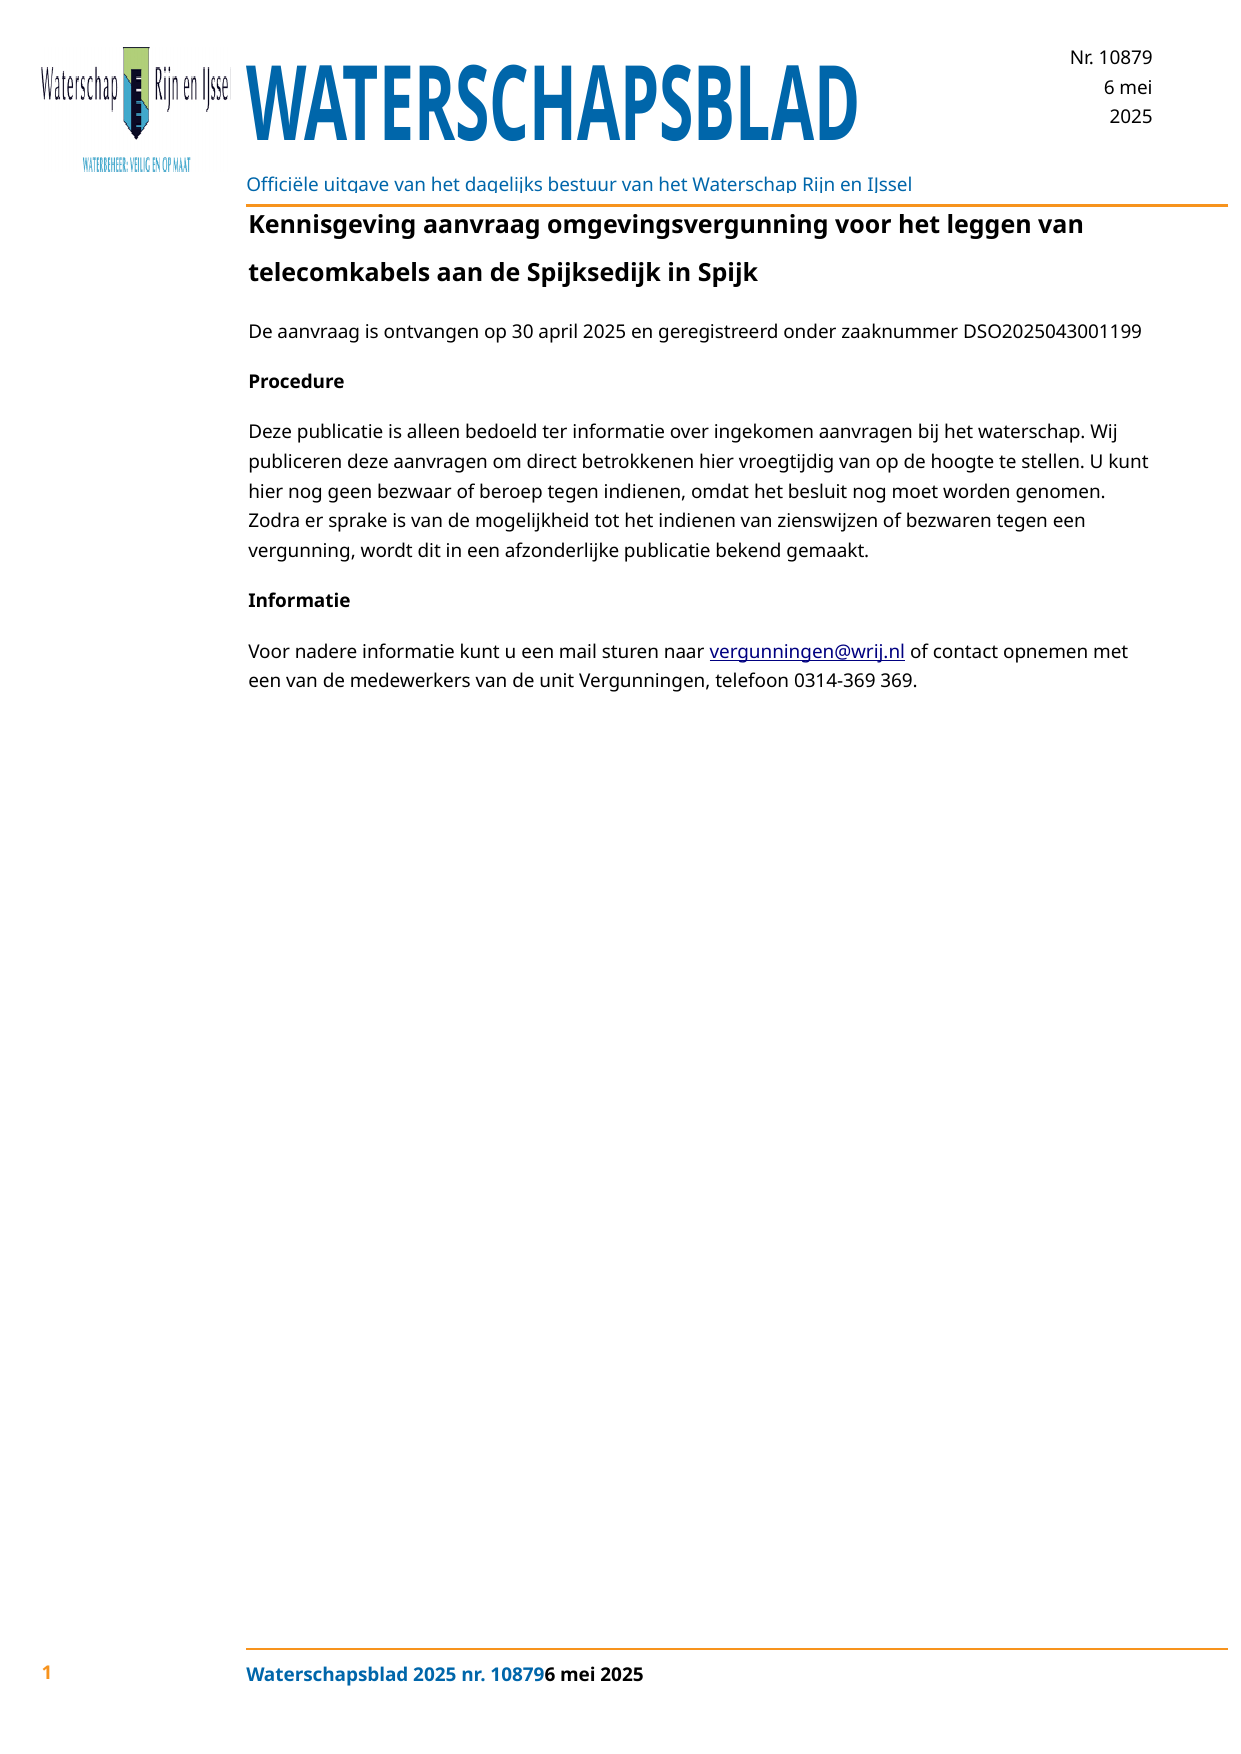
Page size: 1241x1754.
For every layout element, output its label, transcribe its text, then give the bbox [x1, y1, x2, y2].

picture [41, 47, 231, 172]
text Informatie [248, 587, 1152, 613]
text Procedure [248, 368, 1152, 394]
text Kennisgeving aanvraag omgevingsvergunning voor het leggen van telecomkabels aan de Spijksedijk in Spijk [248, 207, 1152, 288]
text Voor nadere informatie kunt u een mail sturen naar vergunningen@wrij.nl of contact opnemen met een van de medewerkers van de unit Vergunningen, telefoon 0314-369 369. [248, 638, 1152, 693]
text De aanvraag is ontvangen op 30 april 2025 en geregistreerd onder zaaknummer DSO2025043001199 [248, 318, 1152, 344]
text Deze publicatie is alleen bedoeld ter informatie over ingekomen aanvragen bij het waterschap. Wij publiceren deze aanvragen om direct betrokkenen hier vroegtijdig van op de hoogte te stellen. U kunt hier nog geen bezwaar of beroep tegen indienen, omdat het besluit nog moet worden genomen. Zodra er sprake is van de mogelijkheid tot het indienen van zienswijzen of bezwaren tegen een vergunning, wordt dit in een afzonderlijke publicatie bekend gemaakt. [248, 419, 1152, 563]
